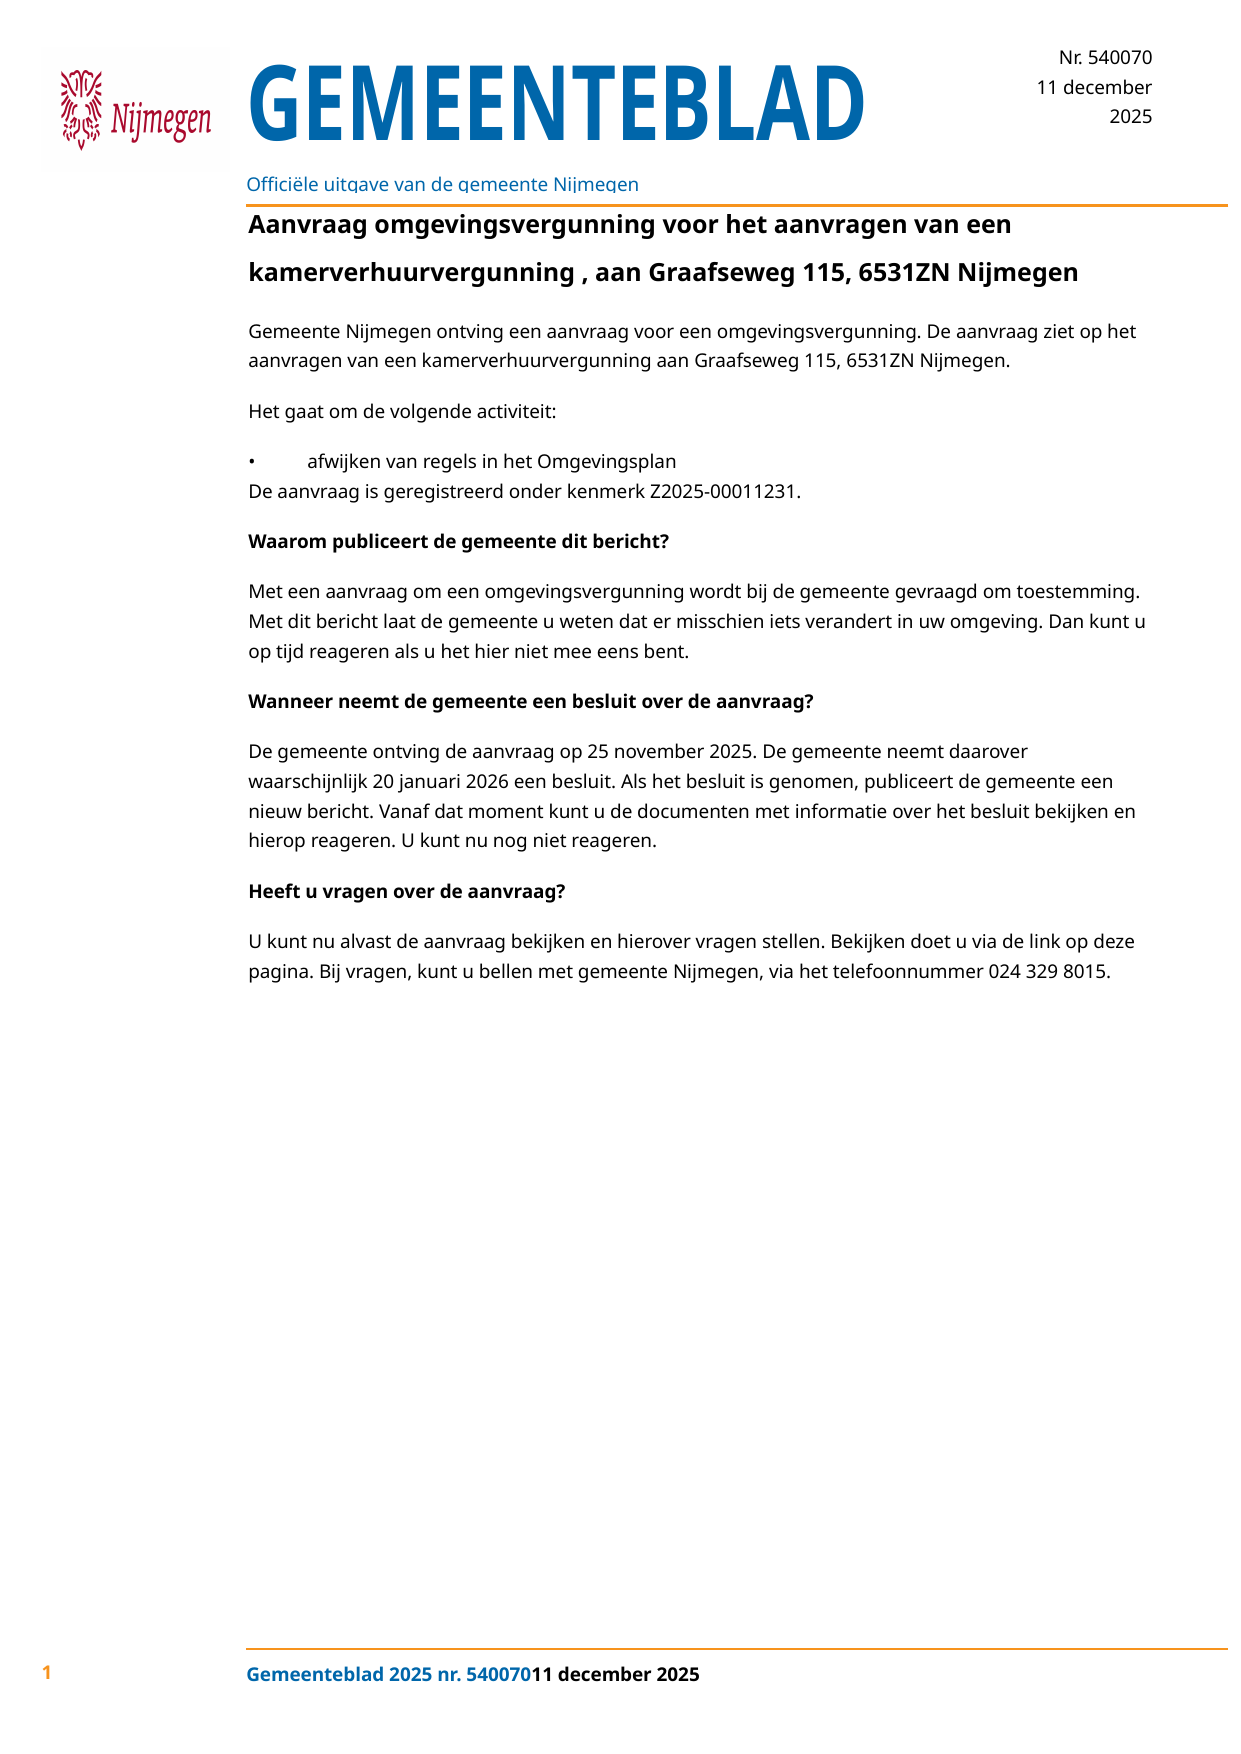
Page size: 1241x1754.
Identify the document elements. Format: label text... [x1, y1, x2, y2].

picture [41, 47, 231, 172]
list afwijken van regels in het Omgevingsplan [248, 448, 1152, 474]
text Met een aanvraag om een omgevingsvergunning wordt bij de gemeente gevraagd om toestemming. Met dit bericht laat de gemeente u weten dat er misschien iets verandert in uw omgeving. Dan kunt u op tijd reageren als u het hier niet mee eens bent. [248, 579, 1152, 664]
text De aanvraag is geregistreerd onder kenmerk Z2025-00011231. [248, 478, 1152, 504]
text U kunt nu alvast de aanvraag bekijken en hierover vragen stellen. Bekijken doet u via de link op deze pagina. Bij vragen, kunt u bellen met gemeente Nijmegen, via het telefoonnummer 024 329 8015. [248, 928, 1152, 984]
text Gemeente Nijmegen ontving een aanvraag voor een omgevingsvergunning. De aanvraag ziet op het aanvragen van een kamerverhuurvergunning aan Graafseweg 115, 6531ZN Nijmegen. [248, 318, 1152, 373]
text Waarom publiceert de gemeente dit bericht? [248, 528, 1152, 554]
text Het gaat om de volgende activiteit: [248, 398, 1152, 424]
text De gemeente ontving de aanvraag op 25 november 2025. De gemeente neemt daarover waarschijnlijk 20 januari 2026 een besluit. Als het besluit is genomen, publiceert de gemeente een nieuw bericht. Vanaf dat moment kunt u de documenten met informatie over het besluit bekijken en hierop reageren. U kunt nu nog niet reageren. [248, 739, 1152, 853]
text Wanneer neemt de gemeente een besluit over de aanvraag? [248, 688, 1152, 714]
text Heeft u vragen over de aanvraag? [248, 878, 1152, 904]
text Aanvraag omgevingsvergunning voor het aanvragen van een kamerverhuurvergunning , aan Graafseweg 115, 6531ZN Nijmegen [248, 207, 1152, 288]
